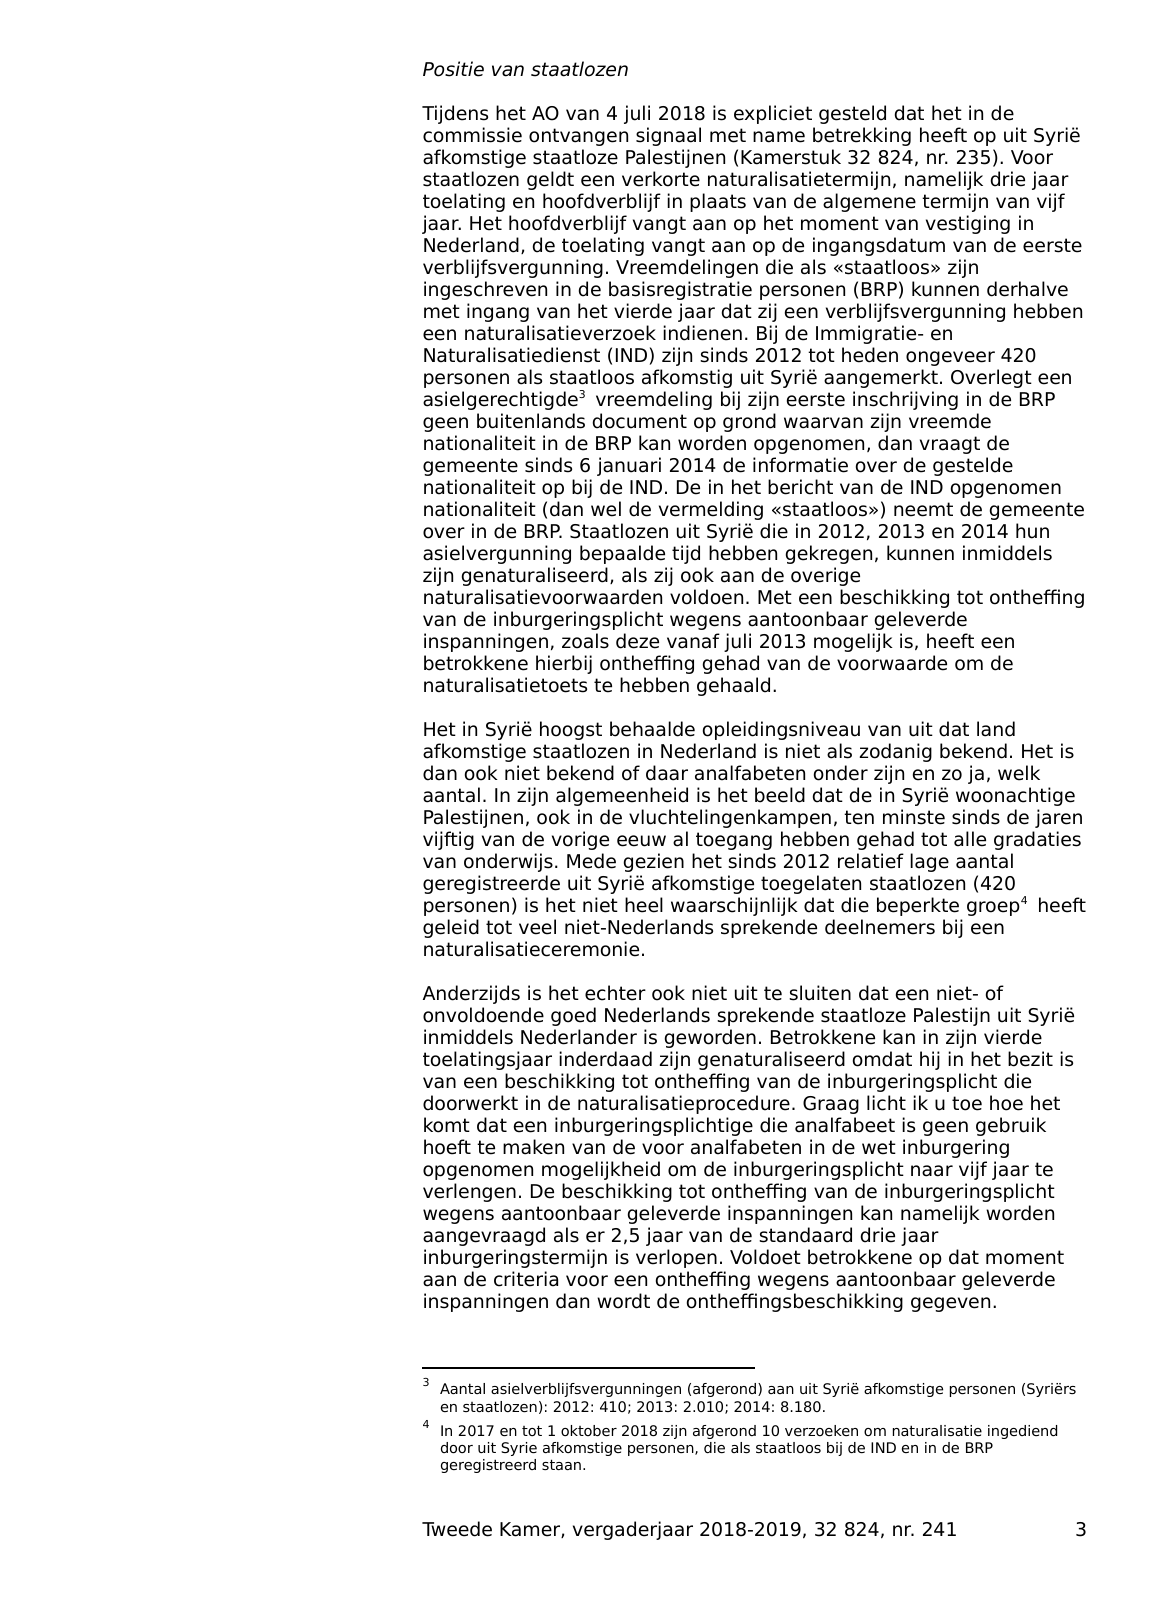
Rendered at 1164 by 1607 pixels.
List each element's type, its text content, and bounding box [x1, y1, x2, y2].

text In 2017 en tot 1 oktober 2018 zijn afgerond 10 verzoeken om naturalisatie ingediend door uit Syrie afkomstige personen, die als staatloos bij de IND en in de BRP geregistreerd staan. [422, 1418, 1087, 1474]
text Anderzijds is het echter ook niet uit te sluiten dat een niet- of onvoldoende goed Nederlands sprekende staatloze Palestijn uit Syrië inmiddels Nederlander is geworden. Betrokkene kan in zijn vierde toelatingsjaar inderdaad zijn genaturaliseerd omdat hij in het bezit is van een beschikking tot ontheffing van de inburgeringsplicht die doorwerkt in de naturalisatieprocedure. Graag licht ik u toe hoe het komt dat een inburgeringsplichtige die analfabeet is geen gebruik hoeft te maken van de voor analfabeten in de wet inburgering opgenomen mogelijkheid om de inburgeringsplicht naar vijf jaar te verlengen. De beschikking tot ontheffing van de inburgeringsplicht wegens aantoonbaar geleverde inspanningen kan namelijk worden aangevraagd als er 2,5 jaar van de standaard drie jaar inburgeringstermijn is verlopen. Voldoet betrokkene op dat moment aan de criteria voor een ontheffing wegens aantoonbaar geleverde inspanningen dan wordt de ontheffingsbeschikking gegeven. [422, 983, 1087, 1312]
text Tijdens het AO van 4 juli 2018 is expliciet gesteld dat het in de commissie ontvangen signaal met name betrekking heeft op uit Syrië afkomstige staatloze Palestijnen (Kamerstuk 32 824, nr. 235). Voor staatlozen geldt een verkorte naturalisatietermijn, namelijk drie jaar toelating en hoofdverblijf in plaats van de algemene termijn van vijf jaar. Het hoofdverblijf vangt aan op het moment van vestiging in Nederland, de toelating vangt aan op de ingangsdatum van de eerste verblijfsvergunning. Vreemdelingen die als «staatloos» zijn ingeschreven in de basisregistratie personen (BRP) kunnen derhalve met ingang van het vierde jaar dat zij een verblijfsvergunning hebben een naturalisatieverzoek indienen. Bij de Immigratie- en Naturalisatiedienst (IND) zijn sinds 2012 tot heden ongeveer 420 personen als staatloos afkomstig uit Syrië aangemerkt. Overlegt een asielgerechtigde vreemdeling bij zijn eerste inschrijving in de BRP geen buitenlands document op grond waarvan zijn vreemde nationaliteit in de BRP kan worden opgenomen, dan vraagt de gemeente sinds 6 januari 2014 de informatie over de gestelde nationaliteit op bij de IND. De in het bericht van de IND opgenomen nationaliteit (dan wel de vermelding «staatloos») neemt de gemeente over in de BRP. Staatlozen uit Syrië die in 2012, 2013 en 2014 hun asielvergunning bepaalde tijd hebben gekregen, kunnen inmiddels zijn genaturaliseerd, als zij ook aan de overige naturalisatievoorwaarden voldoen. Met een beschikking tot ontheffing van de inburgeringsplicht wegens aantoonbaar geleverde inspanningen, zoals deze vanaf juli 2013 mogelijk is, heeft een betrokkene hierbij ontheffing gehad van de voorwaarde om de naturalisatietoets te hebben gehaald. [422, 103, 1087, 697]
text Aantal asielverblijfsvergunningen (afgerond) aan uit Syrië afkomstige personen (Syriërs en staatlozen): 2012: 410; 2013: 2.010; 2014: 8.180. [422, 1377, 1087, 1416]
subtitle Positie van staatlozen [422, 59, 1087, 81]
text Het in Syrië hoogst behaalde opleidingsniveau van uit dat land afkomstige staatlozen in Nederland is niet als zodanig bekend. Het is dan ook niet bekend of daar analfabeten onder zijn en zo ja, welk aantal. In zijn algemeenheid is het beeld dat de in Syrië woonachtige Palestijnen, ook in de vluchtelingenkampen, ten minste sinds de jaren vijftig van de vorige eeuw al toegang hebben gehad tot alle gradaties van onderwijs. Mede gezien het sinds 2012 relatief lage aantal geregistreerde uit Syrië afkomstige toegelaten staatlozen (420 personen) is het niet heel waarschijnlijk dat die beperkte groep heeft geleid tot veel niet-Nederlands sprekende deelnemers bij een naturalisatieceremonie. [422, 719, 1087, 961]
